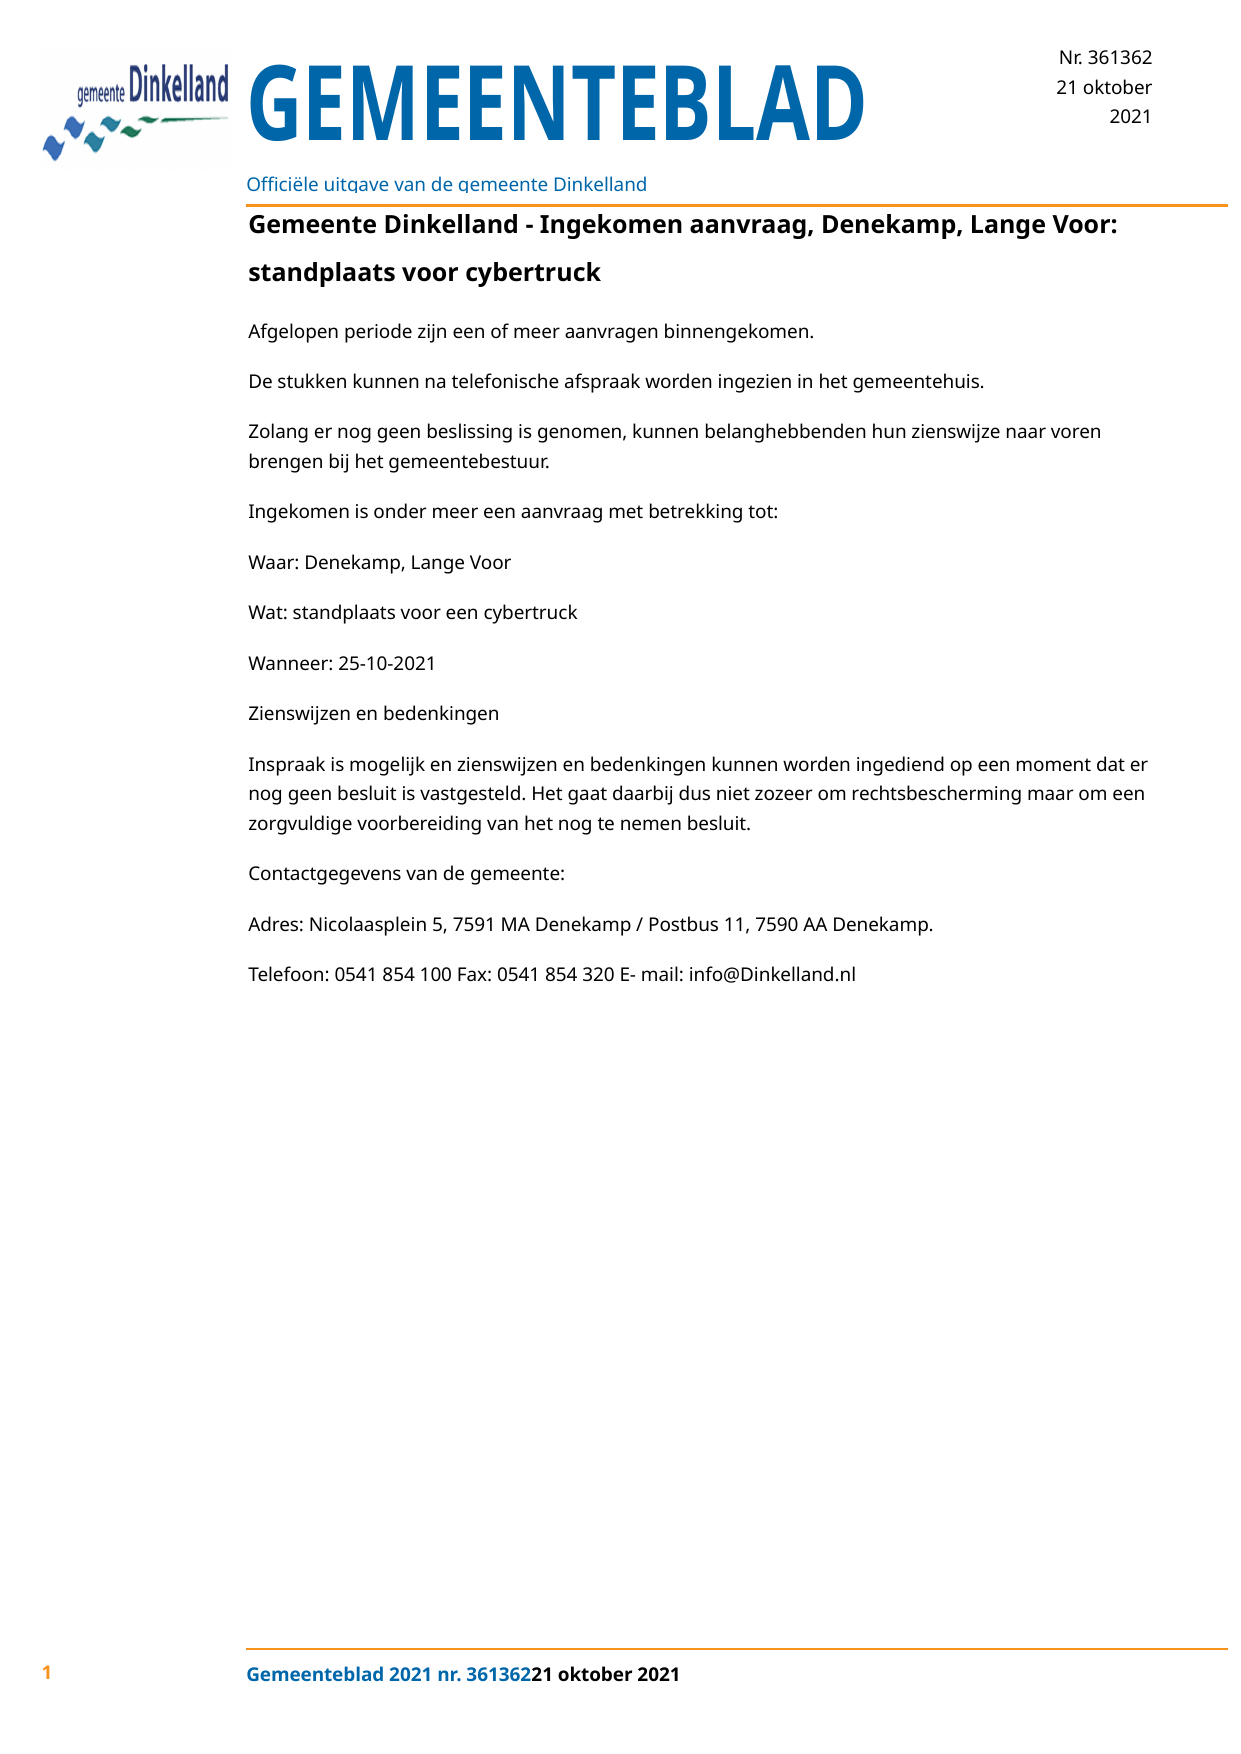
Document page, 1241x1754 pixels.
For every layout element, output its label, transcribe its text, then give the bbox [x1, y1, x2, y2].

text Afgelopen periode zijn een of meer aanvragen binnengekomen. [248, 318, 1152, 344]
picture [41, 47, 231, 172]
text Telefoon: 0541 854 100 Fax: 0541 854 320 E- mail: info@Dinkelland.nl [248, 961, 1152, 987]
text Wat: standplaats voor een cybertruck [248, 599, 1152, 625]
text Adres: Nicolaasplein 5, 7591 MA Denekamp / Postbus 11, 7590 AA Denekamp. [248, 911, 1152, 937]
text Wanneer: 25-10-2021 [248, 650, 1152, 676]
text Zolang er nog geen beslissing is genomen, kunnen belanghebbenden hun zienswijze naar voren brengen bij het gemeentebestuur. [248, 419, 1152, 474]
text Gemeente Dinkelland - Ingekomen aanvraag, Denekamp, Lange Voor: standplaats voor cybertruck [248, 207, 1152, 288]
text Ingekomen is onder meer een aanvraag met betrekking tot: [248, 499, 1152, 524]
text Waar: Denekamp, Lange Voor [248, 549, 1152, 575]
text Inspraak is mogelijk en zienswijzen en bedenkingen kunnen worden ingediend op een moment dat er nog geen besluit is vastgesteld. Het gaat daarbij dus niet zozeer om rechtsbescherming maar om een zorgvuldige voorbereiding van het nog te nemen besluit. [248, 751, 1152, 836]
text Zienswijzen en bedenkingen [248, 700, 1152, 726]
text De stukken kunnen na telefonische afspraak worden ingezien in het gemeentehuis. [248, 368, 1152, 394]
text Contactgegevens van de gemeente: [248, 860, 1152, 886]
